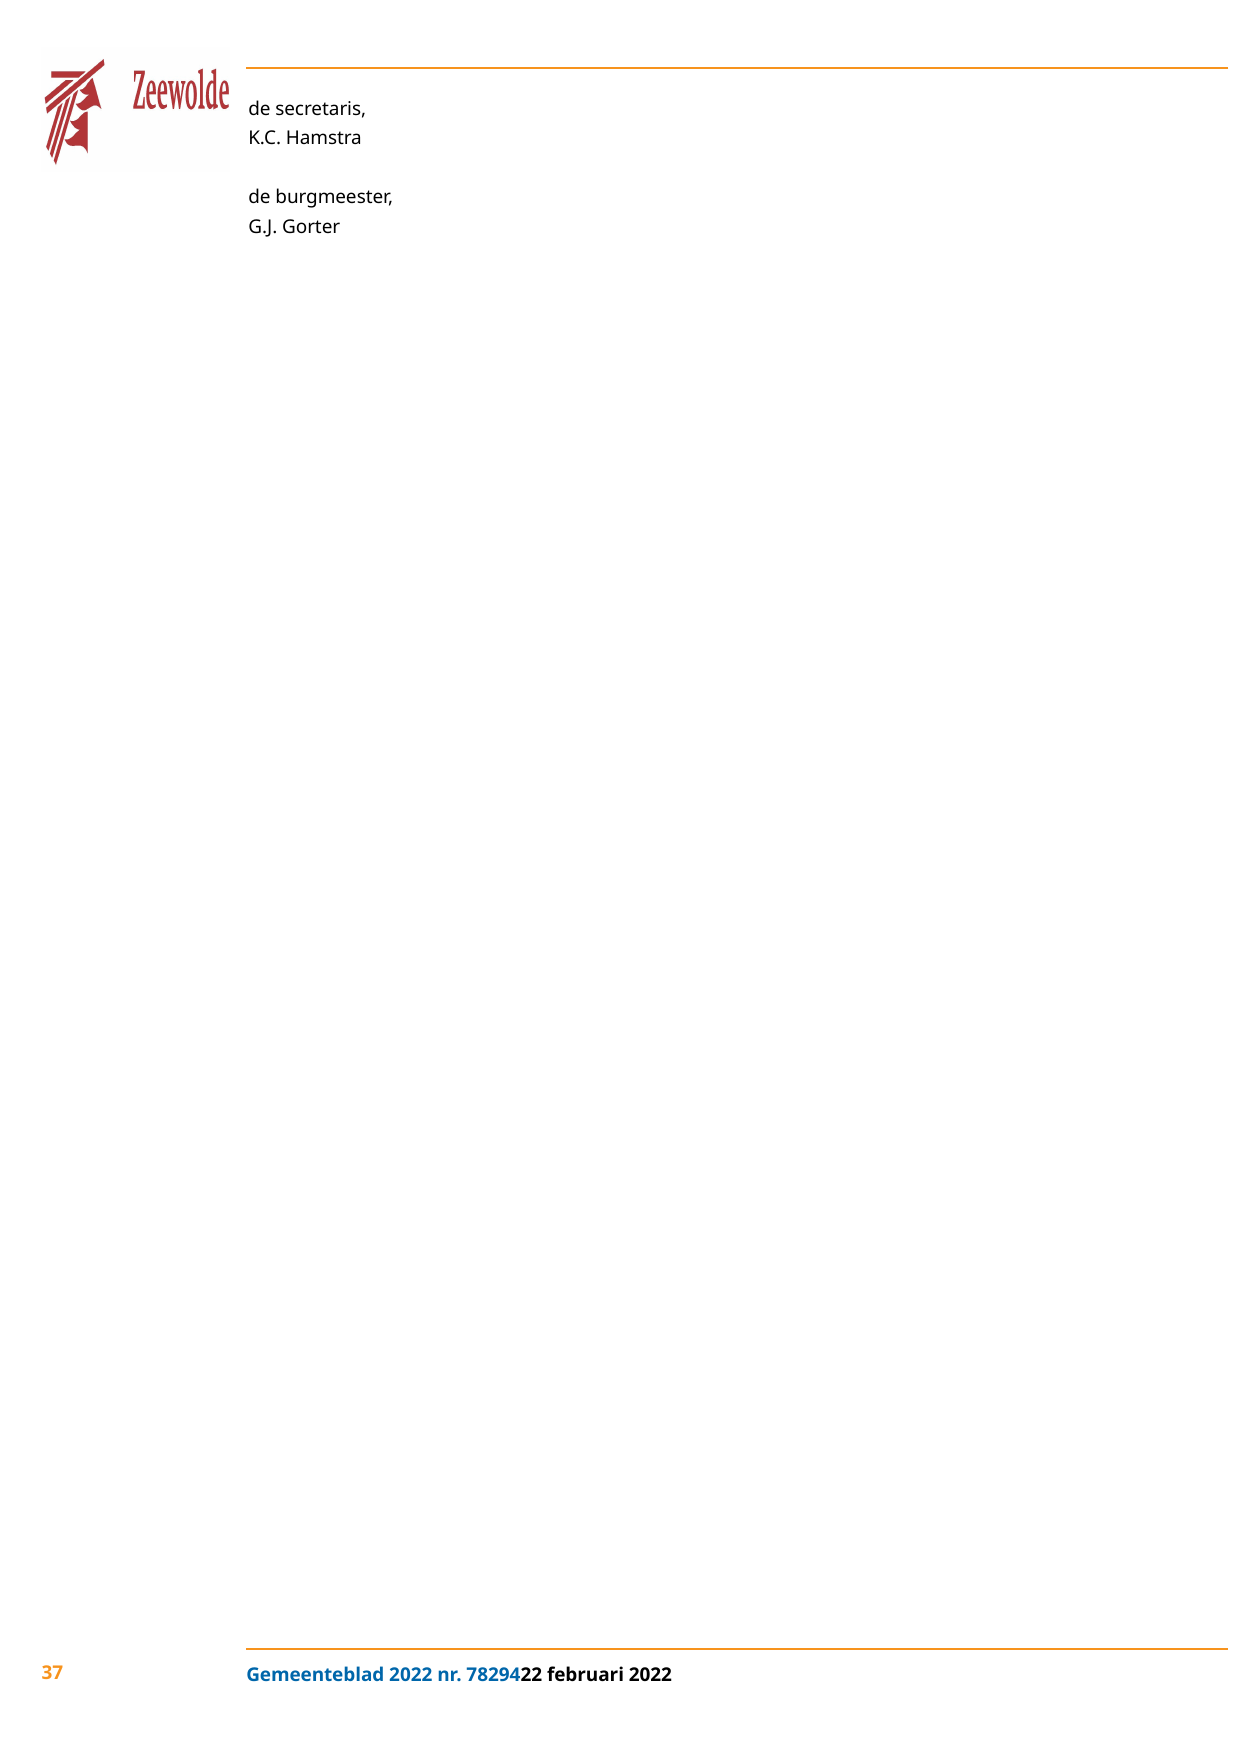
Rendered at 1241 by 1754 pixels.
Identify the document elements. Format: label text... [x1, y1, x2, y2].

picture [41, 47, 231, 172]
text de burgmeester, [248, 183, 1152, 209]
text G.J. Gorter [248, 213, 1152, 239]
text de secretaris, [248, 95, 1152, 121]
text K.C. Hamstra [248, 124, 1152, 150]
